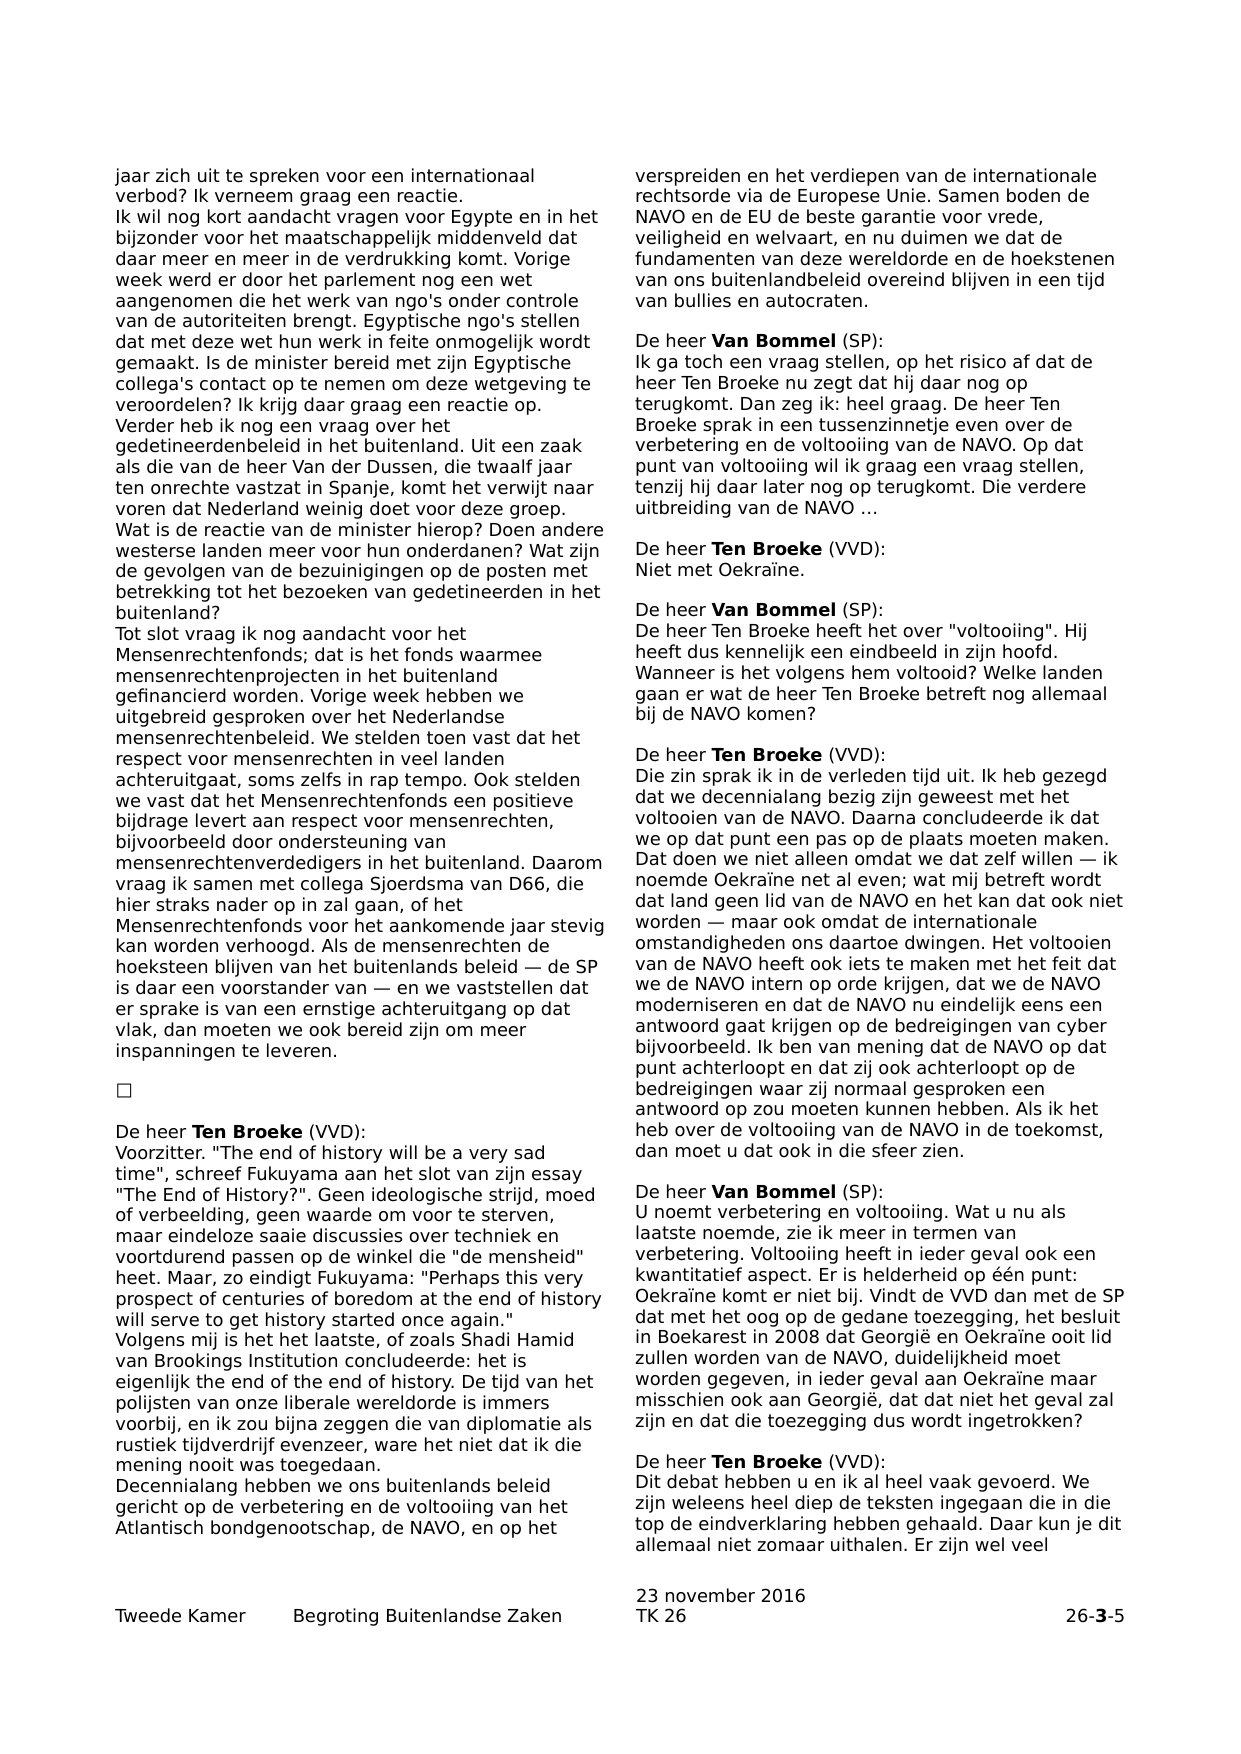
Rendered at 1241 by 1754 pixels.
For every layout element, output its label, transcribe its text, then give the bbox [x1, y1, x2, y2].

text De heer Van Bommel (SP): [635, 1182, 1125, 1202]
text Dit debat hebben u en ik al heel vaak gevoerd. We zijn weleens heel diep de teksten ingegaan die in die top de eindverklaring hebben gehaald. Daar kun je dit allemaal niet zomaar uithalen. Er zijn wel veel [635, 1472, 1125, 1556]
text Volgens mij is het het laatste, of zoals Shadi Hamid van Brookings Institution concludeerde: het is eigenlijk the end of the end of history. De tijd van het polijsten van onze liberale wereldorde is immers voorbij, en ik zou bijna zeggen die van diplomatie als rustiek tijdverdrijf evenzeer, ware het niet dat ik die mening nooit was toegedaan. [115, 1330, 605, 1476]
text De heer Ten Broeke (VVD): [635, 538, 1125, 559]
text Ik wil nog kort aandacht vragen voor Egypte en in het bijzonder voor het maatschappelijk middenveld dat daar meer en meer in de verdrukking komt. Vorige week werd er door het parlement nog een wet aangenomen die het werk van ngo's onder controle van de autoriteiten brengt. Egyptische ngo's stellen dat met deze wet hun werk in feite onmogelijk wordt gemaakt. Is de minister bereid met zijn Egyptische collega's contact op te nemen om deze wetgeving te veroordelen? Ik krijg daar graag een reactie op. [115, 207, 605, 415]
text Ik ga toch een vraag stellen, op het risico af dat de heer Ten Broeke nu zegt dat hij daar nog op terugkomt. Dan zeg ik: heel graag. De heer Ten Broeke sprak in een tussenzinnetje even over de verbetering en de voltooiing van de NAVO. Op dat punt van voltooiing wil ik graag een vraag stellen, tenzij hij daar later nog op terugkomt. Die verdere uitbreiding van de NAVO … [635, 352, 1125, 518]
text U noemt verbetering en voltooiing. Wat u nu als laatste noemde, zie ik meer in termen van verbetering. Voltooiing heeft in ieder geval ook een kwantitatief aspect. Er is helderheid op één punt: Oekraïne komt er niet bij. Vindt de VVD dan met de SP dat met het oog op de gedane toezegging, het besluit in Boekarest in 2008 dat Georgië en Oekraïne ooit lid zullen worden van de NAVO, duidelijkheid moet worden gegeven, in ieder geval aan Oekraïne maar misschien ook aan Georgië, dat dat niet het geval zal zijn en dat die toezegging dus wordt ingetrokken? [635, 1202, 1125, 1431]
text Tot slot vraag ik nog aandacht voor het Mensenrechtenfonds; dat is het fonds waarmee mensenrechtenprojecten in het buitenland gefinancierd worden. Vorige week hebben we uitgebreid gesproken over het Nederlandse mensenrechtenbeleid. We stelden toen vast dat het respect voor mensenrechten in veel landen achteruitgaat, soms zelfs in rap tempo. Ook stelden we vast dat het Mensenrechtenfonds een positieve bijdrage levert aan respect voor mensenrechten, bijvoorbeeld door ondersteuning van mensenrechtenverdedigers in het buitenland. Daarom vraag ik samen met collega Sjoerdsma van D66, die hier straks nader op in zal gaan, of het Mensenrechtenfonds voor het aankomende jaar stevig kan worden verhoogd. Als de mensenrechten de hoeksteen blijven van het buitenlands beleid — de SP is daar een voorstander van — en we vaststellen dat er sprake is van een ernstige achteruitgang op dat vlak, dan moeten we ook bereid zijn om meer inspanningen te leveren. [115, 624, 605, 1061]
text verspreiden en het verdiepen van de internationale rechtsorde via de Europese Unie. Samen boden de NAVO en de EU de beste garantie voor vrede, veiligheid en welvaart, en nu duimen we dat de fundamenten van deze wereldorde en de hoekstenen van ons buitenlandbeleid overeind blijven in een tijd van bullies en autocraten. [635, 165, 1125, 311]
text ⬜ [115, 1081, 605, 1102]
text Verder heb ik nog een vraag over het gedetineerdenbeleid in het buitenland. Uit een zaak als die van de heer Van der Dussen, die twaalf jaar ten onrechte vastzat in Spanje, komt het verwijt naar voren dat Nederland weinig doet voor deze groep. Wat is de reactie van de minister hierop? Doen andere westerse landen meer voor hun onderdanen? Wat zijn de gevolgen van de bezuinigingen op de posten met betrekking tot het bezoeken van gedetineerden in het buitenland? [115, 415, 605, 624]
text De heer Van Bommel (SP): [635, 331, 1125, 352]
text De heer Ten Broeke (VVD): [115, 1122, 605, 1143]
text Die zin sprak ik in de verleden tijd uit. Ik heb gezegd dat we decennialang bezig zijn geweest met het voltooien van de NAVO. Daarna concludeerde ik dat we op dat punt een pas op de plaats moeten maken. Dat doen we niet alleen omdat we dat zelf willen — ik noemde Oekraïne net al even; wat mij betreft wordt dat land geen lid van de NAVO en het kan dat ook niet worden — maar ook omdat de internationale omstandigheden ons daartoe dwingen. Het voltooien van de NAVO heeft ook iets te maken met het feit dat we de NAVO intern op orde krijgen, dat we de NAVO moderniseren en dat de NAVO nu eindelijk eens een antwoord gaat krijgen op de bedreigingen van cyber bijvoorbeeld. Ik ben van mening dat de NAVO op dat punt achterloopt en dat zij ook achterloopt op de bedreigingen waar zij normaal gesproken een antwoord op zou moeten kunnen hebben. Als ik het heb over de voltooiing van de NAVO in de toekomst, dan moet u dat ook in die sfeer zien. [635, 766, 1125, 1162]
text Niet met Oekraïne. [635, 559, 1125, 580]
text jaar zich uit te spreken voor een internationaal verbod? Ik verneem graag een reactie. [115, 165, 605, 207]
text De heer Ten Broeke (VVD): [635, 745, 1125, 766]
text Decennialang hebben we ons buitenlands beleid gericht op de verbetering en de voltooiing van het Atlantisch bondgenootschap, de NAVO, en op het [115, 1476, 605, 1538]
text De heer Van Bommel (SP): [635, 600, 1125, 621]
text Voorzitter. "The end of history will be a very sad time", schreef Fukuyama aan het slot van zijn essay "The End of History?". Geen ideologische strijd, moed of verbeelding, geen waarde om voor te sterven, maar eindeloze saaie discussies over techniek en voortdurend passen op de winkel die "de mensheid" heet. Maar, zo eindigt Fukuyama: "Perhaps this very prospect of centuries of boredom at the end of history will serve to get history started once again." [115, 1143, 605, 1330]
text De heer Ten Broeke heeft het over "voltooiing". Hij heeft dus kennelijk een eindbeeld in zijn hoofd. Wanneer is het volgens hem voltooid? Welke landen gaan er wat de heer Ten Broeke betreft nog allemaal bij de NAVO komen? [635, 621, 1125, 725]
text De heer Ten Broeke (VVD): [635, 1451, 1125, 1472]
